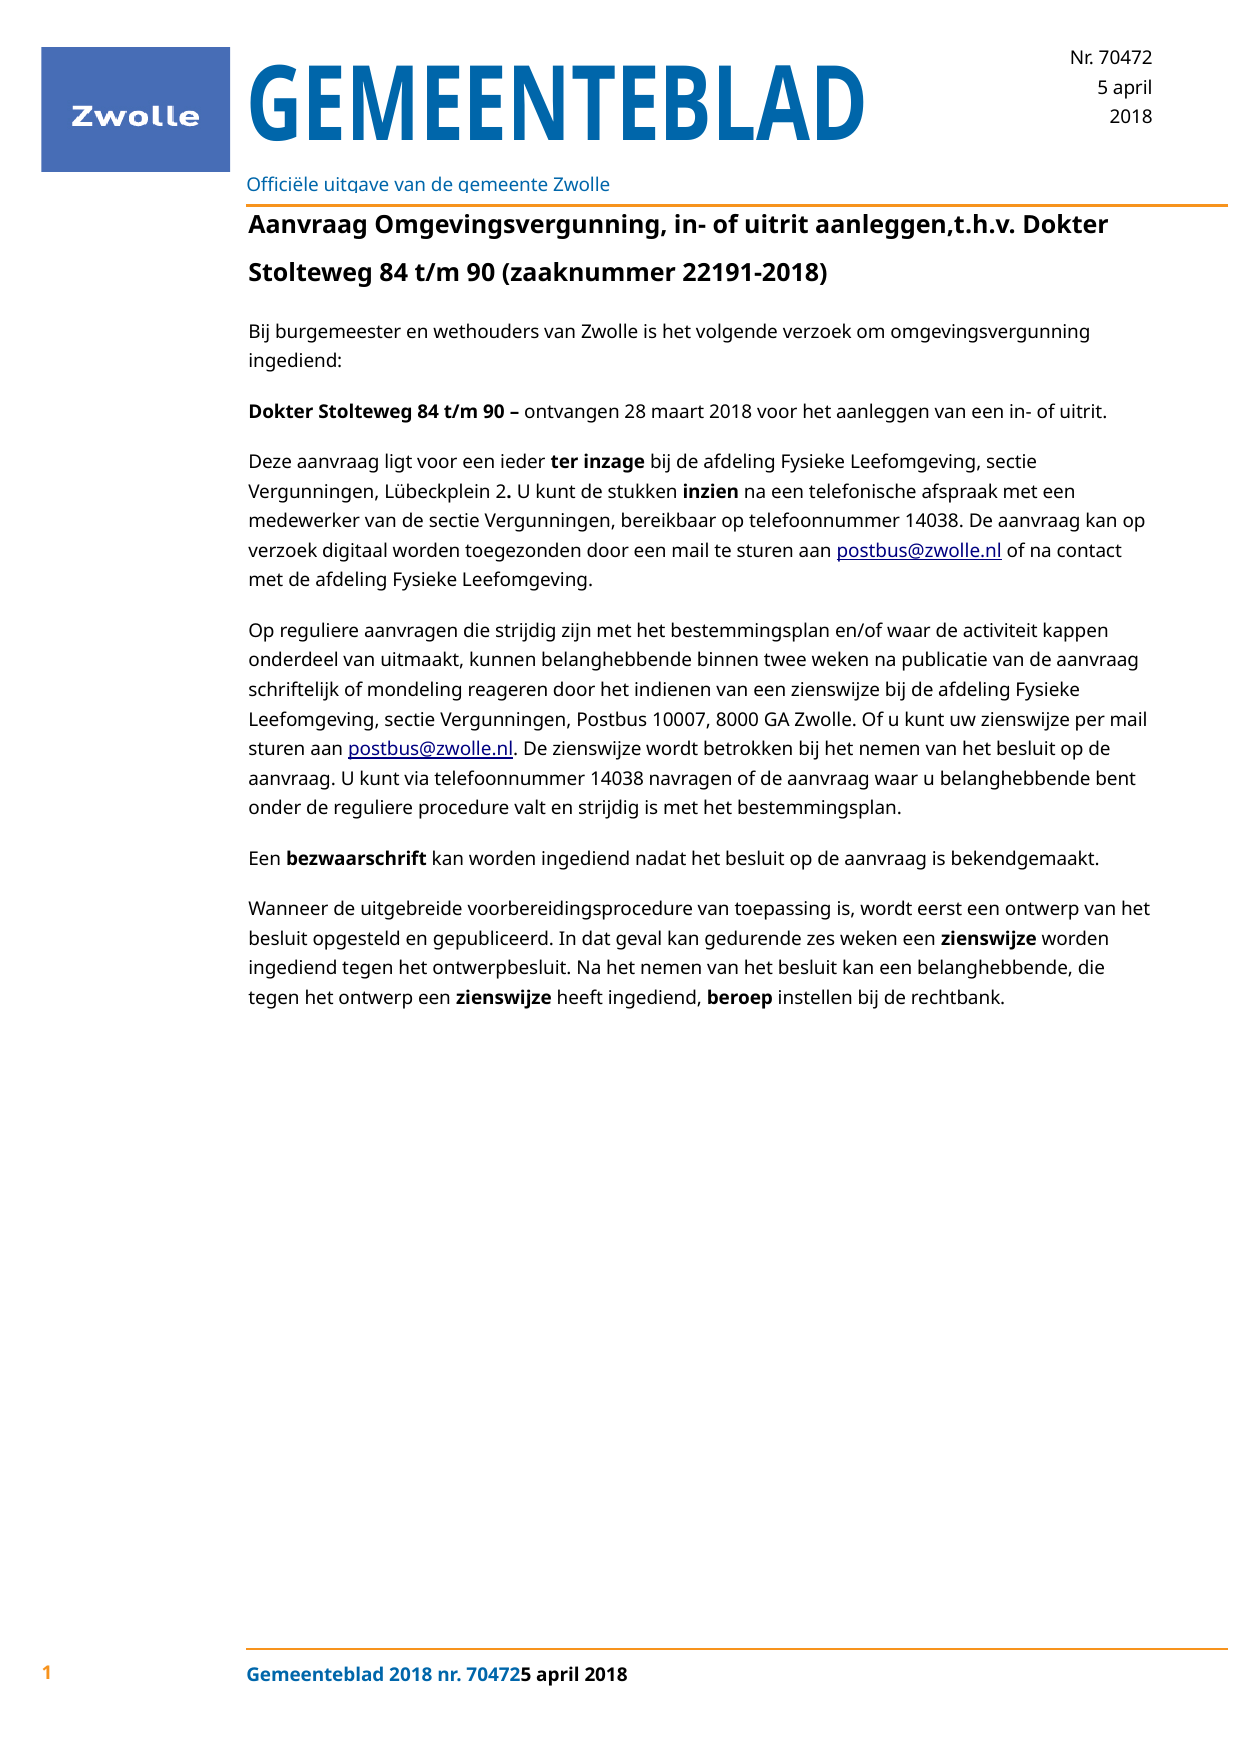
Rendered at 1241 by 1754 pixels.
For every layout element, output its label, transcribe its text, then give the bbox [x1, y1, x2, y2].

text Deze aanvraag ligt voor een ieder ter inzage bij de afdeling Fysieke Leefomgeving, sectie Vergunningen, Lübeckplein 2. U kunt de stukken inzien na een telefonische afspraak met een medewerker van de sectie Vergunningen, bereikbaar op telefoonnummer 14038. De aanvraag kan op verzoek digitaal worden toegezonden door een mail te sturen aan postbus@zwolle.nl of na contact met de afdeling Fysieke Leefomgeving. [248, 448, 1152, 592]
text Een bezwaarschrift kan worden ingediend nadat het besluit op de aanvraag is bekendgemaakt. [248, 845, 1152, 871]
text Wanneer de uitgebreide voorbereidingsprocedure van toepassing is, wordt eerst een ontwerp van het besluit opgesteld en gepubliceerd. In dat geval kan gedurende zes weken een zienswijze worden ingediend tegen het ontwerpbesluit. Na het nemen van het besluit kan een belanghebbende, die tegen het ontwerp een zienswijze heeft ingediend, beroep instellen bij de rechtbank. [248, 895, 1152, 1010]
text Op reguliere aanvragen die strijdig zijn met het bestemmingsplan en/of waar de activiteit kappen onderdeel van uitmaakt, kunnen belanghebbende binnen twee weken na publicatie van de aanvraag schriftelijk of mondeling reageren door het indienen van een zienswijze bij de afdeling Fysieke Leefomgeving, sectie Vergunningen, Postbus 10007, 8000 GA Zwolle. Of u kunt uw zienswijze per mail sturen aan postbus@zwolle.nl. De zienswijze wordt betrokken bij het nemen van het besluit op de aanvraag. U kunt via telefoonnummer 14038 navragen of de aanvraag waar u belanghebbende bent onder de reguliere procedure valt en strijdig is met het bestemmingsplan. [248, 617, 1152, 820]
text Aanvraag Omgevingsvergunning, in- of uitrit aanleggen,t.h.v. Dokter Stolteweg 84 t/m 90 (zaaknummer 22191-2018) [248, 207, 1152, 288]
text Dokter Stolteweg 84 t/m 90 – ontvangen 28 maart 2018 voor het aanleggen van een in- of uitrit. [248, 398, 1152, 424]
text Bij burgemeester en wethouders van Zwolle is het volgende verzoek om omgevingsvergunning ingediend: [248, 318, 1152, 373]
picture [41, 47, 231, 172]
